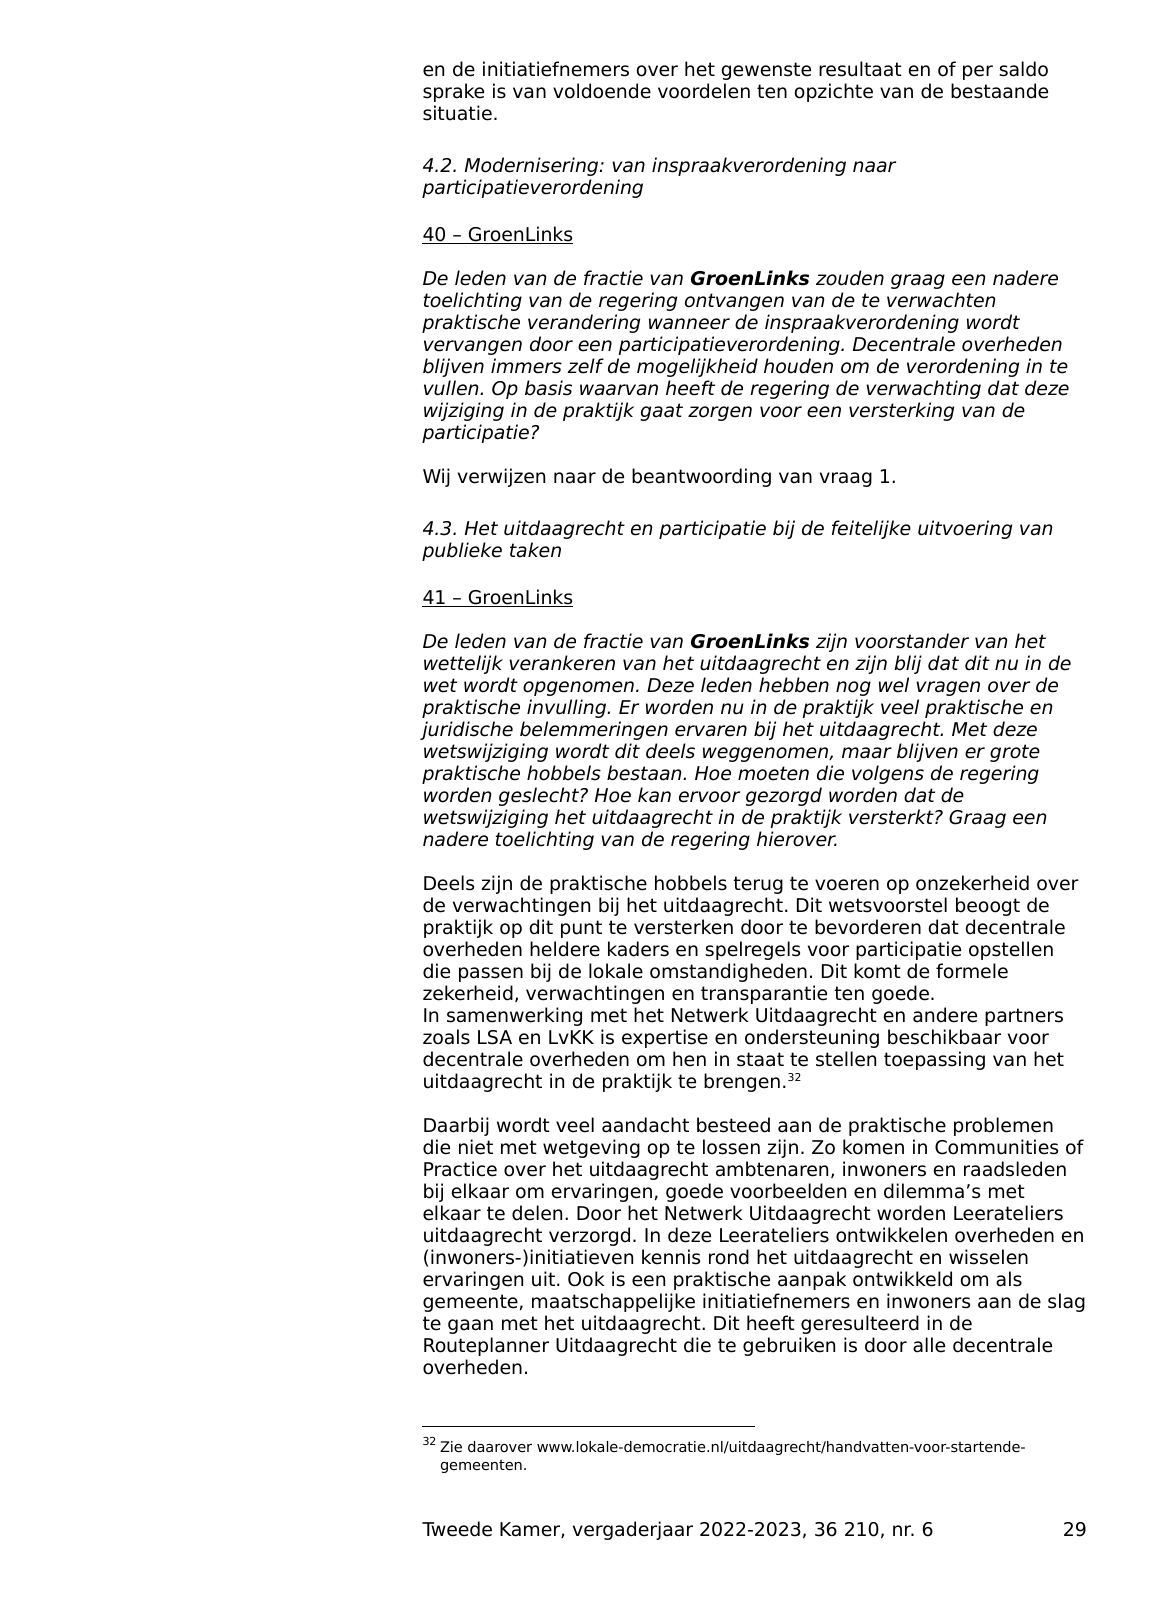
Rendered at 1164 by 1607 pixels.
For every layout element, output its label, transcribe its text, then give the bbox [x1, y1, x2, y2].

text De leden van de fractie van GroenLinks zijn voorstander van het wettelijk verankeren van het uitdaagrecht en zijn blij dat dit nu in de wet wordt opgenomen. Deze leden hebben nog wel vragen over de praktische invulling. Er worden nu in de praktijk veel praktische en juridische belemmeringen ervaren bij het uitdaagrecht. Met deze wetswijziging wordt dit deels weggenomen, maar blijven er grote praktische hobbels bestaan. Hoe moeten die volgens de regering worden geslecht? Hoe kan ervoor gezorgd worden dat de wetswijziging het uitdaagrecht in de praktijk versterkt? Graag een nadere toelichting van de regering hierover. [422, 631, 1087, 851]
text Zie daarover www.lokale-democratie.nl/uitdaagrecht/handvatten-voor-startende-gemeenten. [422, 1435, 1087, 1474]
text Daarbij wordt veel aandacht besteed aan de praktische problemen die niet met wetgeving op te lossen zijn. Zo komen in Communities of Practice over het uitdaagrecht ambtenaren, inwoners en raadsleden bij elkaar om ervaringen, goede voorbeelden en dilemma’s met elkaar te delen. Door het Netwerk Uitdaagrecht worden Leerateliers uitdaagrecht verzorgd. In deze Leerateliers ontwikkelen overheden en (inwoners-)initiatieven kennis rond het uitdaagrecht en wisselen ervaringen uit. Ook is een praktische aanpak ontwikkeld om als gemeente, maatschappelijke initiatiefnemers en inwoners aan de slag te gaan met het uitdaagrecht. Dit heeft geresulteerd in de Routeplanner Uitdaagrecht die te gebruiken is door alle decentrale overheden. [422, 1115, 1087, 1379]
subtitle 40 – GroenLinks [422, 224, 1087, 246]
subtitle 4.3. Het uitdaagrecht en participatie bij de feitelijke uitvoering van publieke taken [422, 518, 1087, 562]
text De leden van de fractie van GroenLinks zouden graag een nadere toelichting van de regering ontvangen van de te verwachten praktische verandering wanneer de inspraakverordening wordt vervangen door een participatieverordening. Decentrale overheden blijven immers zelf de mogelijkheid houden om de verordening in te vullen. Op basis waarvan heeft de regering de verwachting dat deze wijziging in de praktijk gaat zorgen voor een versterking van de participatie? [422, 268, 1087, 444]
text In samenwerking met het Netwerk Uitdaagrecht en andere partners zoals LSA en LvKK is expertise en ondersteuning beschikbaar voor decentrale overheden om hen in staat te stellen toepassing van het uitdaagrecht in de praktijk te brengen. [422, 1005, 1087, 1093]
subtitle 41 – GroenLinks [422, 587, 1087, 609]
text en de initiatiefnemers over het gewenste resultaat en of per saldo sprake is van voldoende voordelen ten opzichte van de bestaande situatie. [422, 59, 1087, 125]
text Deels zijn de praktische hobbels terug te voeren op onzekerheid over de verwachtingen bij het uitdaagrecht. Dit wetsvoorstel beoogt de praktijk op dit punt te versterken door te bevorderen dat decentrale overheden heldere kaders en spelregels voor participatie opstellen die passen bij de lokale omstandigheden. Dit komt de formele zekerheid, verwachtingen en transparantie ten goede. [422, 873, 1087, 1005]
text Wij verwijzen naar de beantwoording van vraag 1. [422, 466, 1087, 488]
subtitle 4.2. Modernisering: van inspraakverordening naar participatieverordening [422, 155, 1087, 199]
